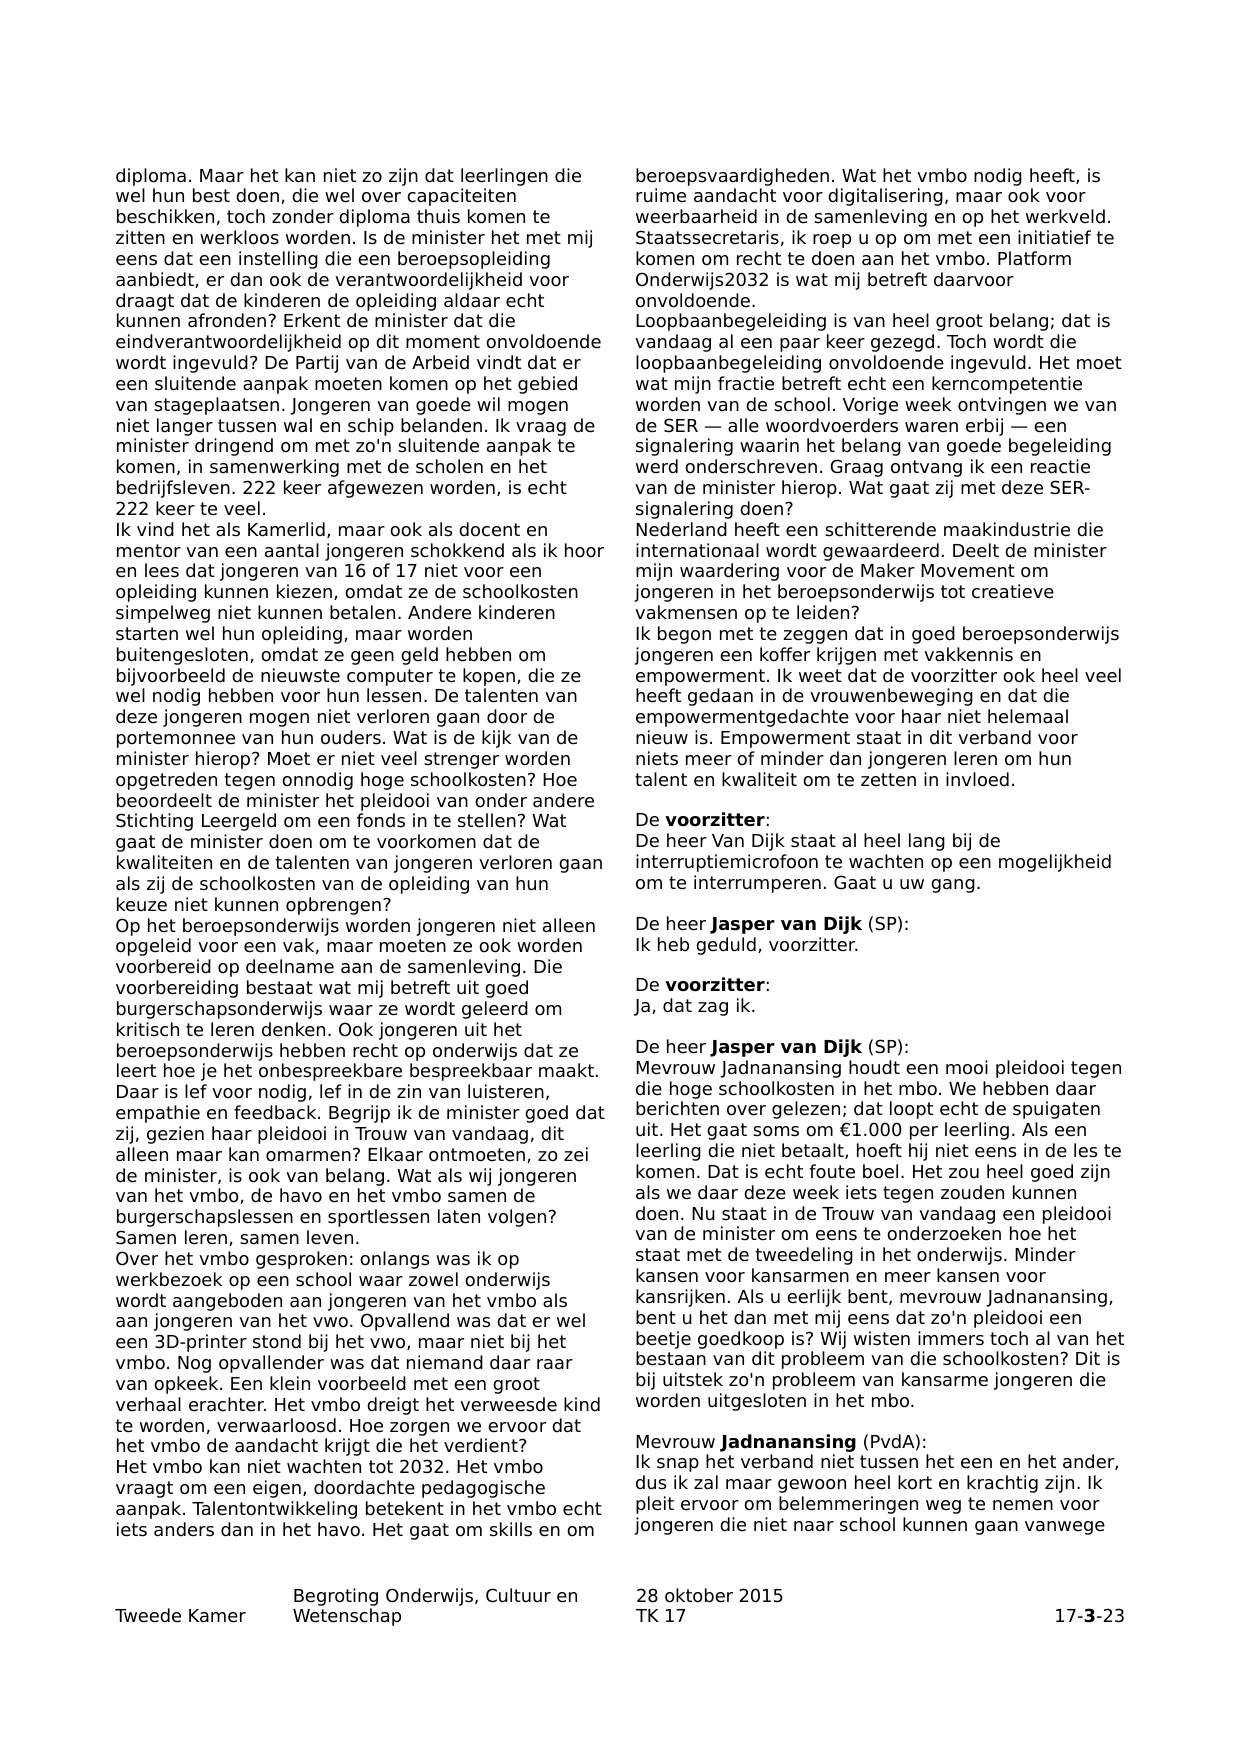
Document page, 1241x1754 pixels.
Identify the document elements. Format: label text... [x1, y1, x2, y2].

text Mevrouw Jadnanansing (PvdA): [635, 1432, 1125, 1452]
text Op het beroepsonderwijs worden jongeren niet alleen opgeleid voor een vak, maar moeten ze ook worden voorbereid op deelname aan de samenleving. Die voorbereiding bestaat wat mij betreft uit goed burgerschapsonderwijs waar ze wordt geleerd om kritisch te leren denken. Ook jongeren uit het beroepsonderwijs hebben recht op onderwijs dat ze leert hoe je het onbespreekbare bespreekbaar maakt. Daar is lef voor nodig, lef in de zin van luisteren, empathie en feedback. Begrijp ik de minister goed dat zij, gezien haar pleidooi in Trouw van vandaag, dit alleen maar kan omarmen? Elkaar ontmoeten, zo zei de minister, is ook van belang. Wat als wij jongeren van het vmbo, de havo en het vmbo samen de burgerschapslessen en sportlessen laten volgen? Samen leren, samen leven. [115, 915, 605, 1249]
text beroepsvaardigheden. Wat het vmbo nodig heeft, is ruime aandacht voor digitalisering, maar ook voor weerbaarheid in de samenleving en op het werkveld. Staatssecretaris, ik roep u op om met een initiatief te komen om recht te doen aan het vmbo. Platform Onderwijs2032 is wat mij betreft daarvoor onvoldoende. [635, 165, 1125, 311]
text Ik begon met te zeggen dat in goed beroepsonderwijs jongeren een koffer krijgen met vakkennis en empowerment. Ik weet dat de voorzitter ook heel veel heeft gedaan in de vrouwenbeweging en dat die empowermentgedachte voor haar niet helemaal nieuw is. Empowerment staat in dit verband voor niets meer of minder dan jongeren leren om hun talent en kwaliteit om te zetten in invloed. [635, 624, 1125, 790]
text Loopbaanbegeleiding is van heel groot belang; dat is vandaag al een paar keer gezegd. Toch wordt die loopbaanbegeleiding onvoldoende ingevuld. Het moet wat mijn fractie betreft echt een kerncompetentie worden van de school. Vorige week ontvingen we van de SER — alle woordvoerders waren erbij — een signalering waarin het belang van goede begeleiding werd onderschreven. Graag ontvang ik een reactie van de minister hierop. Wat gaat zij met deze SER-signalering doen? [635, 311, 1125, 519]
text diploma. Maar het kan niet zo zijn dat leerlingen die wel hun best doen, die wel over capaciteiten beschikken, toch zonder diploma thuis komen te zitten en werkloos worden. Is de minister het met mij eens dat een instelling die een beroepsopleiding aanbiedt, er dan ook de verantwoordelijkheid voor draagt dat de kinderen de opleiding aldaar echt kunnen afronden? Erkent de minister dat die eindverantwoordelijkheid op dit moment onvoldoende wordt ingevuld? De Partij van de Arbeid vindt dat er een sluitende aanpak moeten komen op het gebied van stageplaatsen. Jongeren van goede wil mogen niet langer tussen wal en schip belanden. Ik vraag de minister dringend om met zo'n sluitende aanpak te komen, in samenwerking met de scholen en het bedrijfsleven. 222 keer afgewezen worden, is echt 222 keer te veel. [115, 165, 605, 519]
text Mevrouw Jadnanansing houdt een mooi pleidooi tegen die hoge schoolkosten in het mbo. We hebben daar berichten over gelezen; dat loopt echt de spuigaten uit. Het gaat soms om €1.000 per leerling. Als een leerling die niet betaalt, hoeft hij niet eens in de les te komen. Dat is echt foute boel. Het zou heel goed zijn als we daar deze week iets tegen zouden kunnen doen. Nu staat in de Trouw van vandaag een pleidooi van de minister om eens te onderzoeken hoe het staat met de tweedeling in het onderwijs. Minder kansen voor kansarmen en meer kansen voor kansrijken. Als u eerlijk bent, mevrouw Jadnanansing, bent u het dan met mij eens dat zo'n pleidooi een beetje goedkoop is? Wij wisten immers toch al van het bestaan van dit probleem van die schoolkosten? Dit is bij uitstek zo'n probleem van kansarme jongeren die worden uitgesloten in het mbo. [635, 1057, 1125, 1412]
text Ik vind het als Kamerlid, maar ook als docent en mentor van een aantal jongeren schokkend als ik hoor en lees dat jongeren van 16 of 17 niet voor een opleiding kunnen kiezen, omdat ze de schoolkosten simpelweg niet kunnen betalen. Andere kinderen starten wel hun opleiding, maar worden buitengesloten, omdat ze geen geld hebben om bijvoorbeeld de nieuwste computer te kopen, die ze wel nodig hebben voor hun lessen. De talenten van deze jongeren mogen niet verloren gaan door de portemonnee van hun ouders. Wat is de kijk van de minister hierop? Moet er niet veel strenger worden opgetreden tegen onnodig hoge schoolkosten? Hoe beoordeelt de minister het pleidooi van onder andere Stichting Leergeld om een fonds in te stellen? Wat gaat de minister doen om te voorkomen dat de kwaliteiten en de talenten van jongeren verloren gaan als zij de schoolkosten van de opleiding van hun keuze niet kunnen opbrengen? [115, 519, 605, 915]
text De voorzitter: [635, 810, 1125, 831]
text De voorzitter: [635, 975, 1125, 996]
text Ja, dat zag ik. [635, 996, 1125, 1017]
text Ik heb geduld, voorzitter. [635, 934, 1125, 955]
text Ik snap het verband niet tussen het een en het ander, dus ik zal maar gewoon heel kort en krachtig zijn. Ik pleit ervoor om belemmeringen weg te nemen voor jongeren die niet naar school kunnen gaan vanwege [635, 1452, 1125, 1536]
text Over het vmbo gesproken: onlangs was ik op werkbezoek op een school waar zowel onderwijs wordt aangeboden aan jongeren van het vmbo als aan jongeren van het vwo. Opvallend was dat er wel een 3D-printer stond bij het vwo, maar niet bij het vmbo. Nog opvallender was dat niemand daar raar van opkeek. Een klein voorbeeld met een groot verhaal erachter. Het vmbo dreigt het verweesde kind te worden, verwaarloosd. Hoe zorgen we ervoor dat het vmbo de aandacht krijgt die het verdient? [115, 1249, 605, 1457]
text De heer Van Dijk staat al heel lang bij de interruptiemicrofoon te wachten op een mogelijkheid om te interrumperen. Gaat u uw gang. [635, 831, 1125, 893]
text De heer Jasper van Dijk (SP): [635, 1037, 1125, 1057]
text Nederland heeft een schitterende maakindustrie die internationaal wordt gewaardeerd. Deelt de minister mijn waardering voor de Maker Movement om jongeren in het beroepsonderwijs tot creatieve vakmensen op te leiden? [635, 519, 1125, 624]
text Het vmbo kan niet wachten tot 2032. Het vmbo vraagt om een eigen, doordachte pedagogische aanpak. Talentontwikkeling betekent in het vmbo echt iets anders dan in het havo. Het gaat om skills en om [115, 1457, 605, 1540]
text De heer Jasper van Dijk (SP): [635, 913, 1125, 934]
